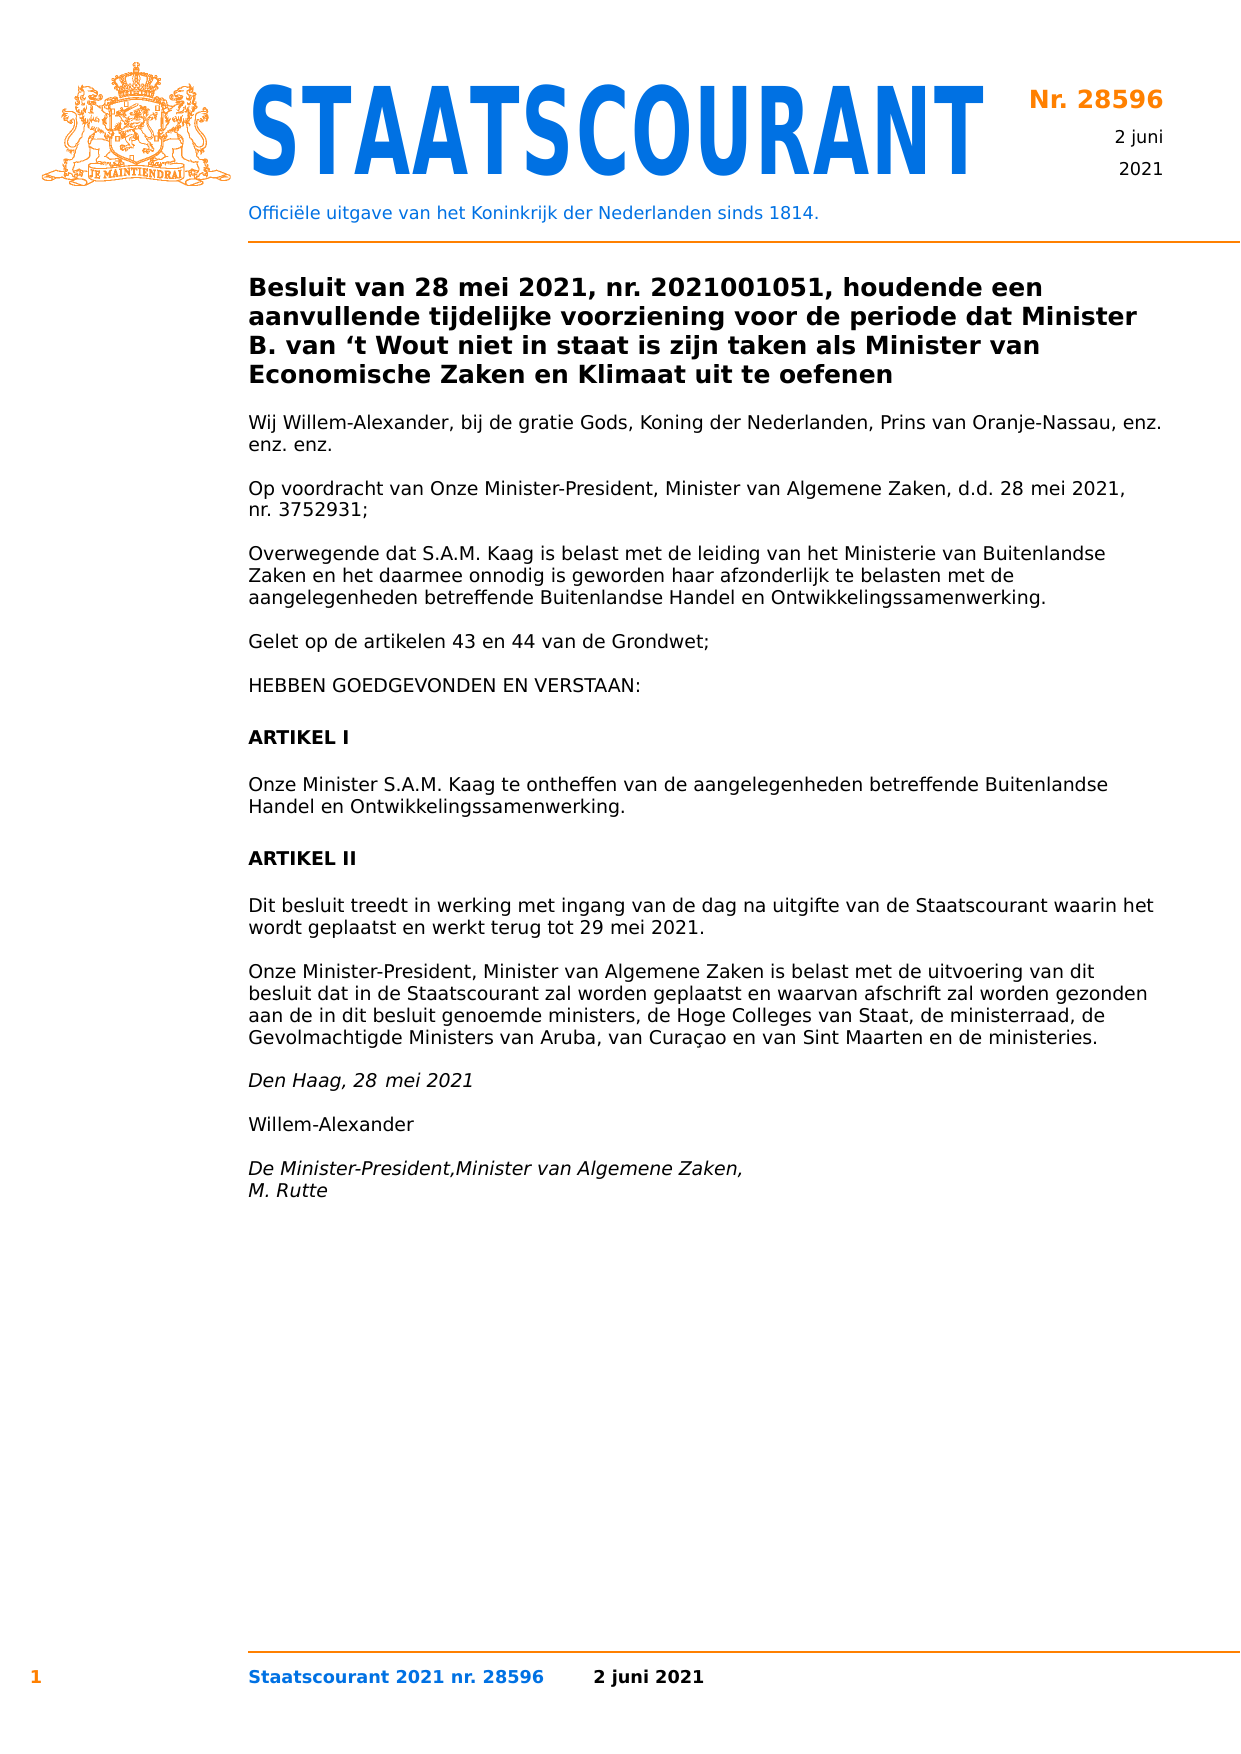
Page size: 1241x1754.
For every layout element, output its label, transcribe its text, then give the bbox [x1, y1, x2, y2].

subtitle ARTIKEL I [248, 727, 1163, 749]
text Willem-Alexander [248, 1114, 1163, 1136]
text Onze Minister-President, Minister van Algemene Zaken is belast met de uitvoering van dit besluit dat in de Staatscourant zal worden geplaatst en waarvan afschrift zal worden gezonden aan de in dit besluit genoemde ministers, de Hoge Colleges van Staat, de ministerraad, de Gevolmachtigde Ministers van Aruba, van Curaçao en van Sint Maarten en de ministeries. [248, 961, 1163, 1048]
subtitle ARTIKEL II [248, 848, 1163, 870]
table_header STAATSCOURANT [248, 62, 998, 203]
text Wij Willem-Alexander, bij de gratie Gods, Koning der Nederlanden, Prins van Oranje-Nassau, enz. enz. enz. [248, 412, 1163, 456]
text Onze Minister S.A.M. Kaag te ontheffen van de aangelegenheden betreffende Buitenlandse Handel en Ontwikkelingssamenwerking. [248, 774, 1163, 818]
text HEBBEN GOEDGEVONDEN EN VERSTAAN: [248, 675, 1163, 697]
picture [41, 62, 231, 186]
table_header Nr. 28596 [998, 62, 1240, 121]
text Gelet op de artikelen 43 en 44 van de Grondwet; [248, 631, 1163, 653]
text Op voordracht van Onze Minister-President, Minister van Algemene Zaken, d.d. 28 mei 2021, nr. 3752931; [248, 477, 1163, 521]
subtitle Besluit van 28 mei 2021, nr. 2021001051, houdende een aanvullende tijdelijke voorziening voor de periode dat Minister B. van ‘t Wout niet in staat is zijn taken als Minister van Economische Zaken en Klimaat uit te oefenen [248, 273, 1163, 390]
text De Minister-President,Minister van Algemene Zaken, M. Rutte [248, 1158, 1163, 1202]
table_cell Officiële uitgave van het Koninkrijk der Nederlanden sinds 1814. [248, 203, 1240, 241]
text Den Haag, 28 mei 2021 [248, 1070, 1163, 1092]
table_header [25, 62, 248, 241]
text Dit besluit treedt in werking met ingang van de dag na uitgifte van de Staatscourant waarin het wordt geplaatst en werkt terug tot 29 mei 2021. [248, 895, 1163, 939]
table_cell 2 juni [998, 121, 1240, 153]
table_cell 2021 [998, 153, 1240, 203]
text Overwegende dat S.A.M. Kaag is belast met de leiding van het Ministerie van Buitenlandse Zaken en het daarmee onnodig is geworden haar afzonderlijk te belasten met de aangelegenheden betreffende Buitenlandse Handel en Ontwikkelingssamenwerking. [248, 543, 1163, 609]
